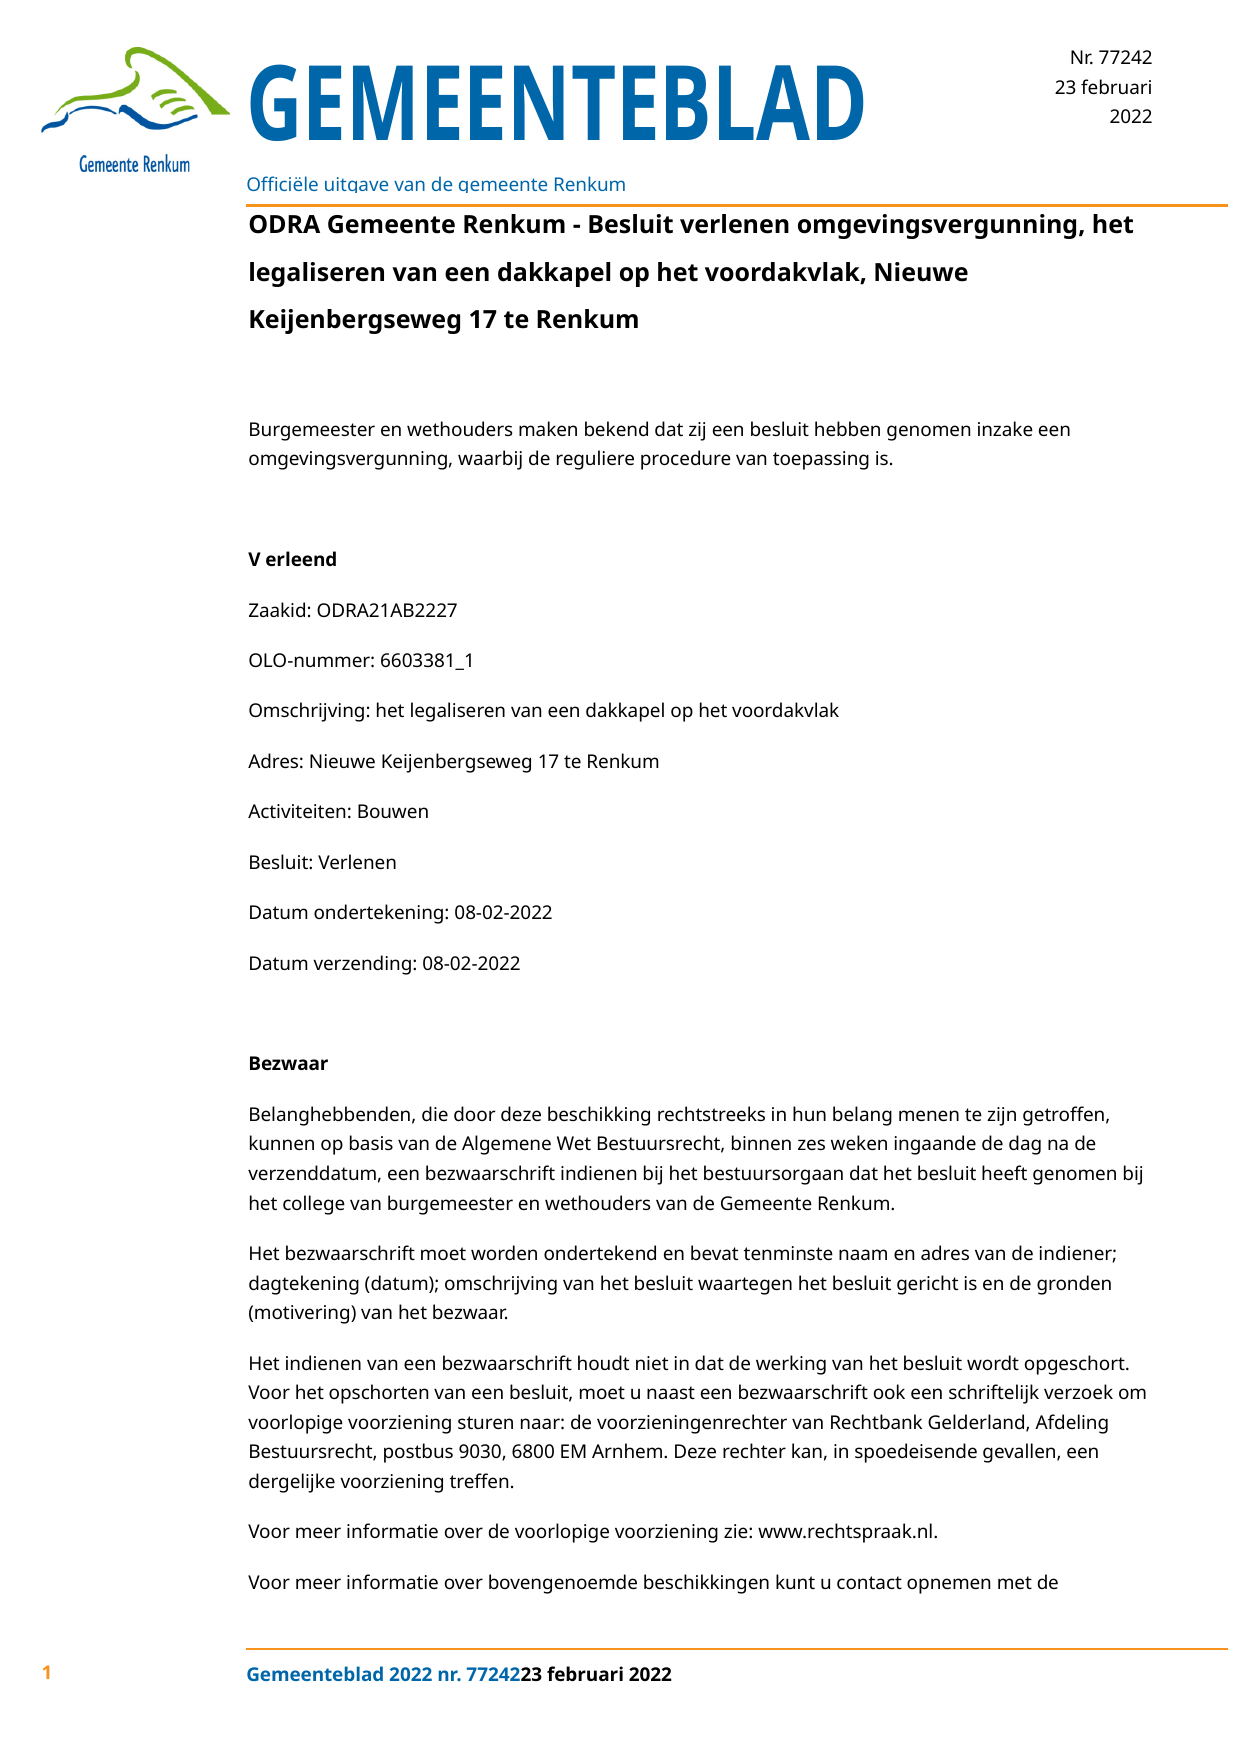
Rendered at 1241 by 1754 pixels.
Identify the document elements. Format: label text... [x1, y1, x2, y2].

text Activiteiten: Bouwen [248, 798, 1152, 824]
text V erleend [248, 546, 1152, 572]
text OLO-nummer: 6603381_1 [248, 647, 1152, 673]
text Burgemeester en wethouders maken bekend dat zij een besluit hebben genomen inzake een omgevingsvergunning, waarbij de reguliere procedure van toepassing is. [248, 416, 1152, 471]
text Bezwaar [248, 1051, 1152, 1076]
text ODRA Gemeente Renkum - Besluit verlenen omgevingsvergunning, het legaliseren van een dakkapel op het voordakvlak, Nieuwe Keijenbergseweg 17 te Renkum [248, 207, 1152, 336]
picture [41, 47, 231, 172]
text Zaakid: ODRA21AB2227 [248, 597, 1152, 622]
text Datum ondertekening: 08-02-2022 [248, 899, 1152, 925]
text Voor meer informatie over bovengenoemde beschikkingen kunt u contact opnemen met de [248, 1569, 1152, 1594]
text Adres: Nieuwe Keijenbergseweg 17 te Renkum [248, 748, 1152, 774]
text Het indienen van een bezwaarschrift houdt niet in dat de werking van het besluit wordt opgeschort. Voor het opschorten van een besluit, moet u naast een bezwaarschrift ook een schriftelijk verzoek om voorlopige voorziening sturen naar: de voorzieningenrechter van Rechtbank Gelderland, Afdeling Bestuursrecht, postbus 9030, 6800 EM Arnhem. Deze rechter kan, in spoedeisende gevallen, een dergelijke voorziening treffen. [248, 1350, 1152, 1494]
text Voor meer informatie over de voorlopige voorziening zie: www.rechtspraak.nl. [248, 1518, 1152, 1544]
text Datum verzending: 08-02-2022 [248, 950, 1152, 975]
text Het bezwaarschrift moet worden ondertekend en bevat tenminste naam en adres van de indiener; dagtekening (datum); omschrijving van het besluit waartegen het besluit gericht is en de gronden (motivering) van het bezwaar. [248, 1240, 1152, 1325]
text Belanghebbenden, die door deze beschikking rechtstreeks in hun belang menen te zijn getroffen, kunnen op basis van de Algemene Wet Bestuursrecht, binnen zes weken ingaande de dag na de verzenddatum, een bezwaarschrift indienen bij het bestuursorgaan dat het besluit heeft genomen bij het college van burgemeester en wethouders van de Gemeente Renkum. [248, 1101, 1152, 1215]
text Besluit: Verlenen [248, 849, 1152, 874]
text Omschrijving: het legaliseren van een dakkapel op het voordakvlak [248, 698, 1152, 723]
